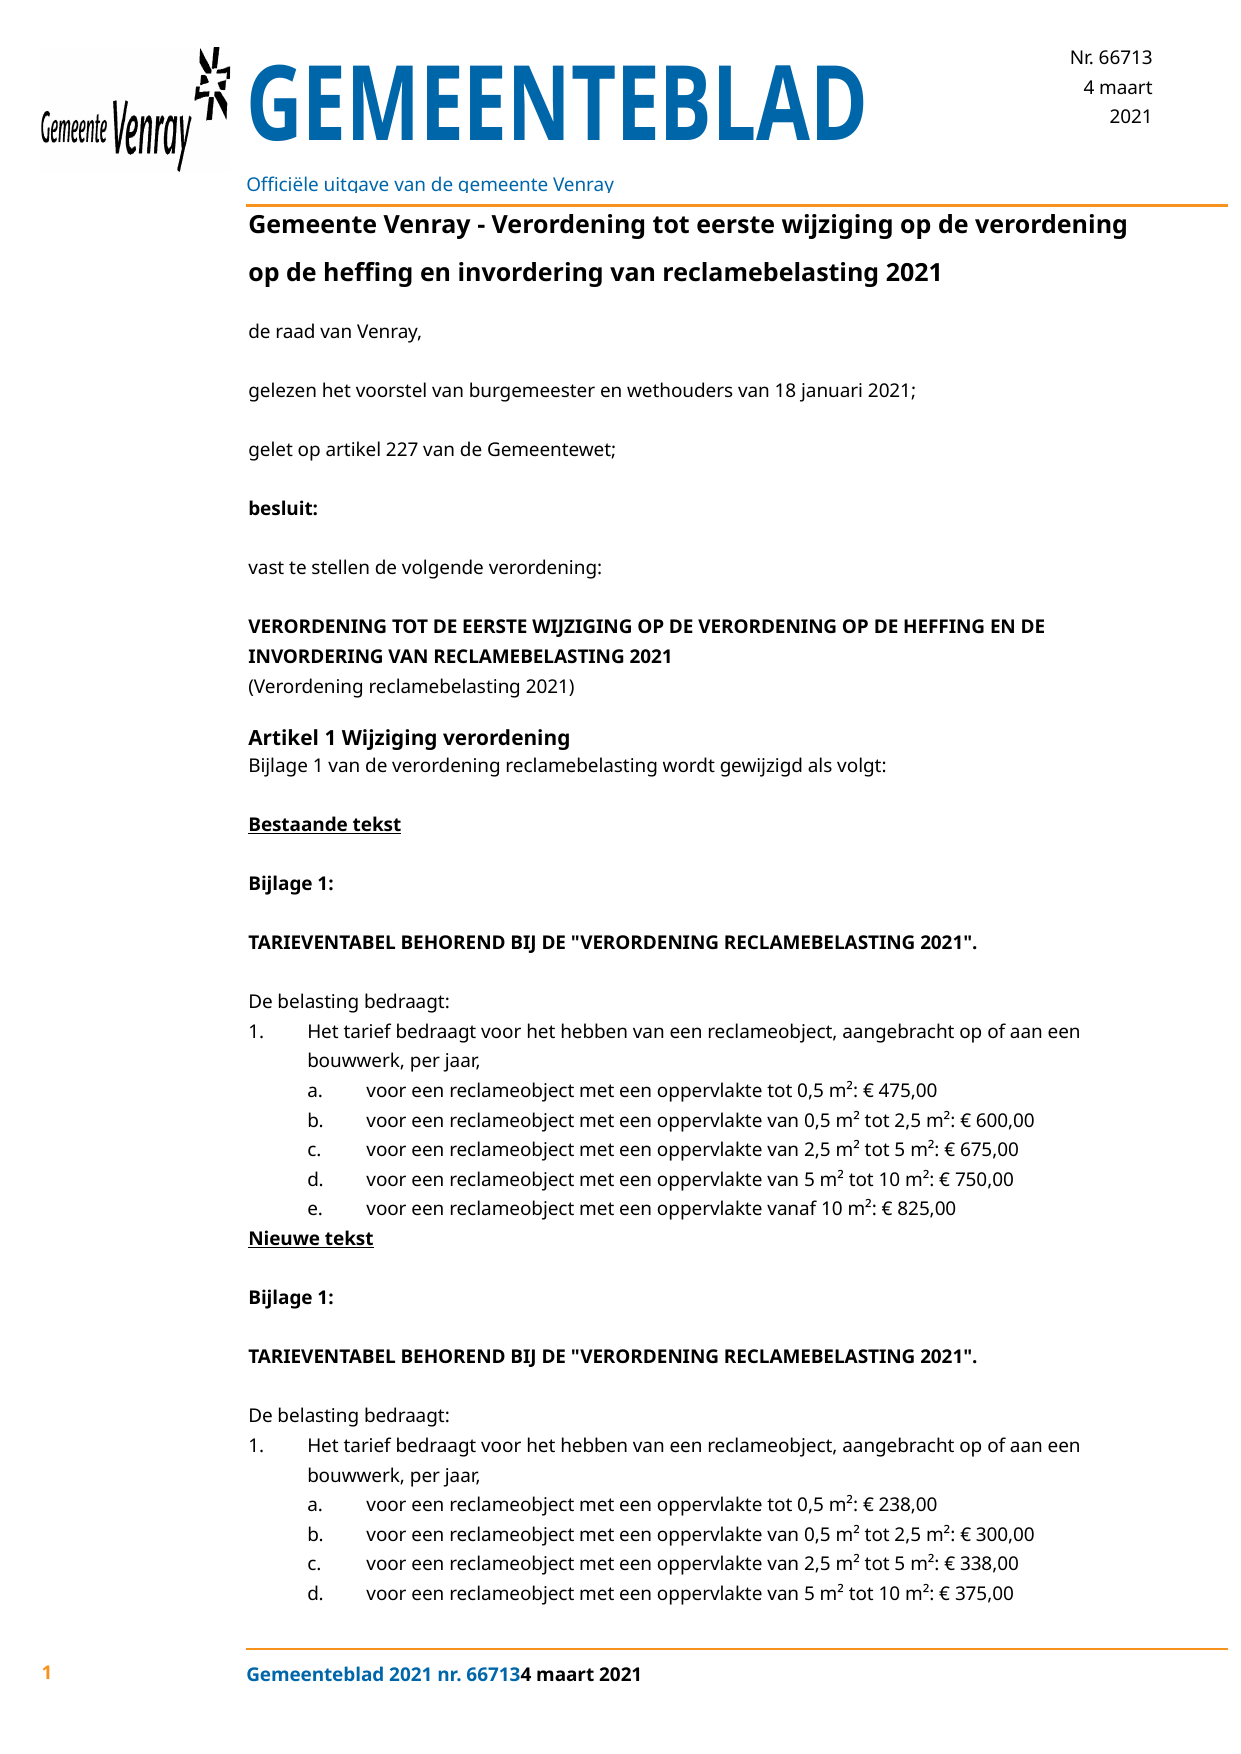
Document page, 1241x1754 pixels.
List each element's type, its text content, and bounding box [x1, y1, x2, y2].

list voor een reclameobject met een oppervlakte tot 0,5 m²: € 238,00 [307, 1491, 1152, 1517]
list voor een reclameobject met een oppervlakte van 2,5 m² tot 5 m²: € 675,00 [307, 1136, 1152, 1162]
text TARIEVENTABEL BEHOREND BIJ DE "VERORDENING RECLAMEBELASTING 2021". [248, 929, 1152, 955]
text besluit: [248, 495, 1152, 521]
text De belasting bedraagt: [248, 1403, 1152, 1428]
list voor een reclameobject met een oppervlakte tot 0,5 m²: € 475,00 [307, 1077, 1152, 1103]
text Gemeente Venray - Verordening tot eerste wijziging op de verordening op de heffing en invordering van reclamebelasting 2021 [248, 207, 1152, 288]
text (Verordening reclamebelasting 2021) [248, 673, 1152, 699]
list voor een reclameobject met een oppervlakte van 2,5 m² tot 5 m²: € 338,00 [307, 1551, 1152, 1576]
text TARIEVENTABEL BEHOREND BIJ DE "VERORDENING RECLAMEBELASTING 2021". [248, 1343, 1152, 1369]
text Bijlage 1: [248, 1284, 1152, 1310]
list voor een reclameobject met een oppervlakte vanaf 10 m²: € 825,00 [307, 1196, 1152, 1221]
text VERORDENING TOT DE EERSTE WIJZIGING OP DE VERORDENING OP DE HEFFING EN DE INVORDERING VAN RECLAMEBELASTING 2021 [248, 614, 1152, 669]
text de raad van Venray, [248, 318, 1152, 344]
list voor een reclameobject met een oppervlakte van 5 m² tot 10 m²: € 375,00 [307, 1580, 1152, 1606]
list voor een reclameobject met een oppervlakte van 0,5 m² tot 2,5 m²: € 600,00 [307, 1107, 1152, 1132]
text Artikel 1 Wijziging verordening [248, 723, 1152, 752]
list Het tarief bedraagt voor het hebben van een reclameobject, aangebracht op of aan een bouwwerk, per jaar, [248, 1432, 1152, 1487]
text De belasting bedraagt: [248, 988, 1152, 1014]
text Nieuwe tekst [248, 1225, 1152, 1251]
list voor een reclameobject met een oppervlakte van 0,5 m² tot 2,5 m²: € 300,00 [307, 1521, 1152, 1547]
picture [41, 47, 231, 172]
text Bijlage 1 van de verordening reclamebelasting wordt gewijzigd als volgt: [248, 752, 1152, 777]
text Bestaande tekst [248, 811, 1152, 837]
text Bijlage 1: [248, 870, 1152, 896]
text gelet op artikel 227 van de Gemeentewet; [248, 436, 1152, 462]
text vast te stellen de volgende verordening: [248, 554, 1152, 580]
text gelezen het voorstel van burgemeester en wethouders van 18 januari 2021; [248, 377, 1152, 403]
list voor een reclameobject met een oppervlakte van 5 m² tot 10 m²: € 750,00 [307, 1166, 1152, 1192]
list Het tarief bedraagt voor het hebben van een reclameobject, aangebracht op of aan een bouwwerk, per jaar, [248, 1018, 1152, 1073]
